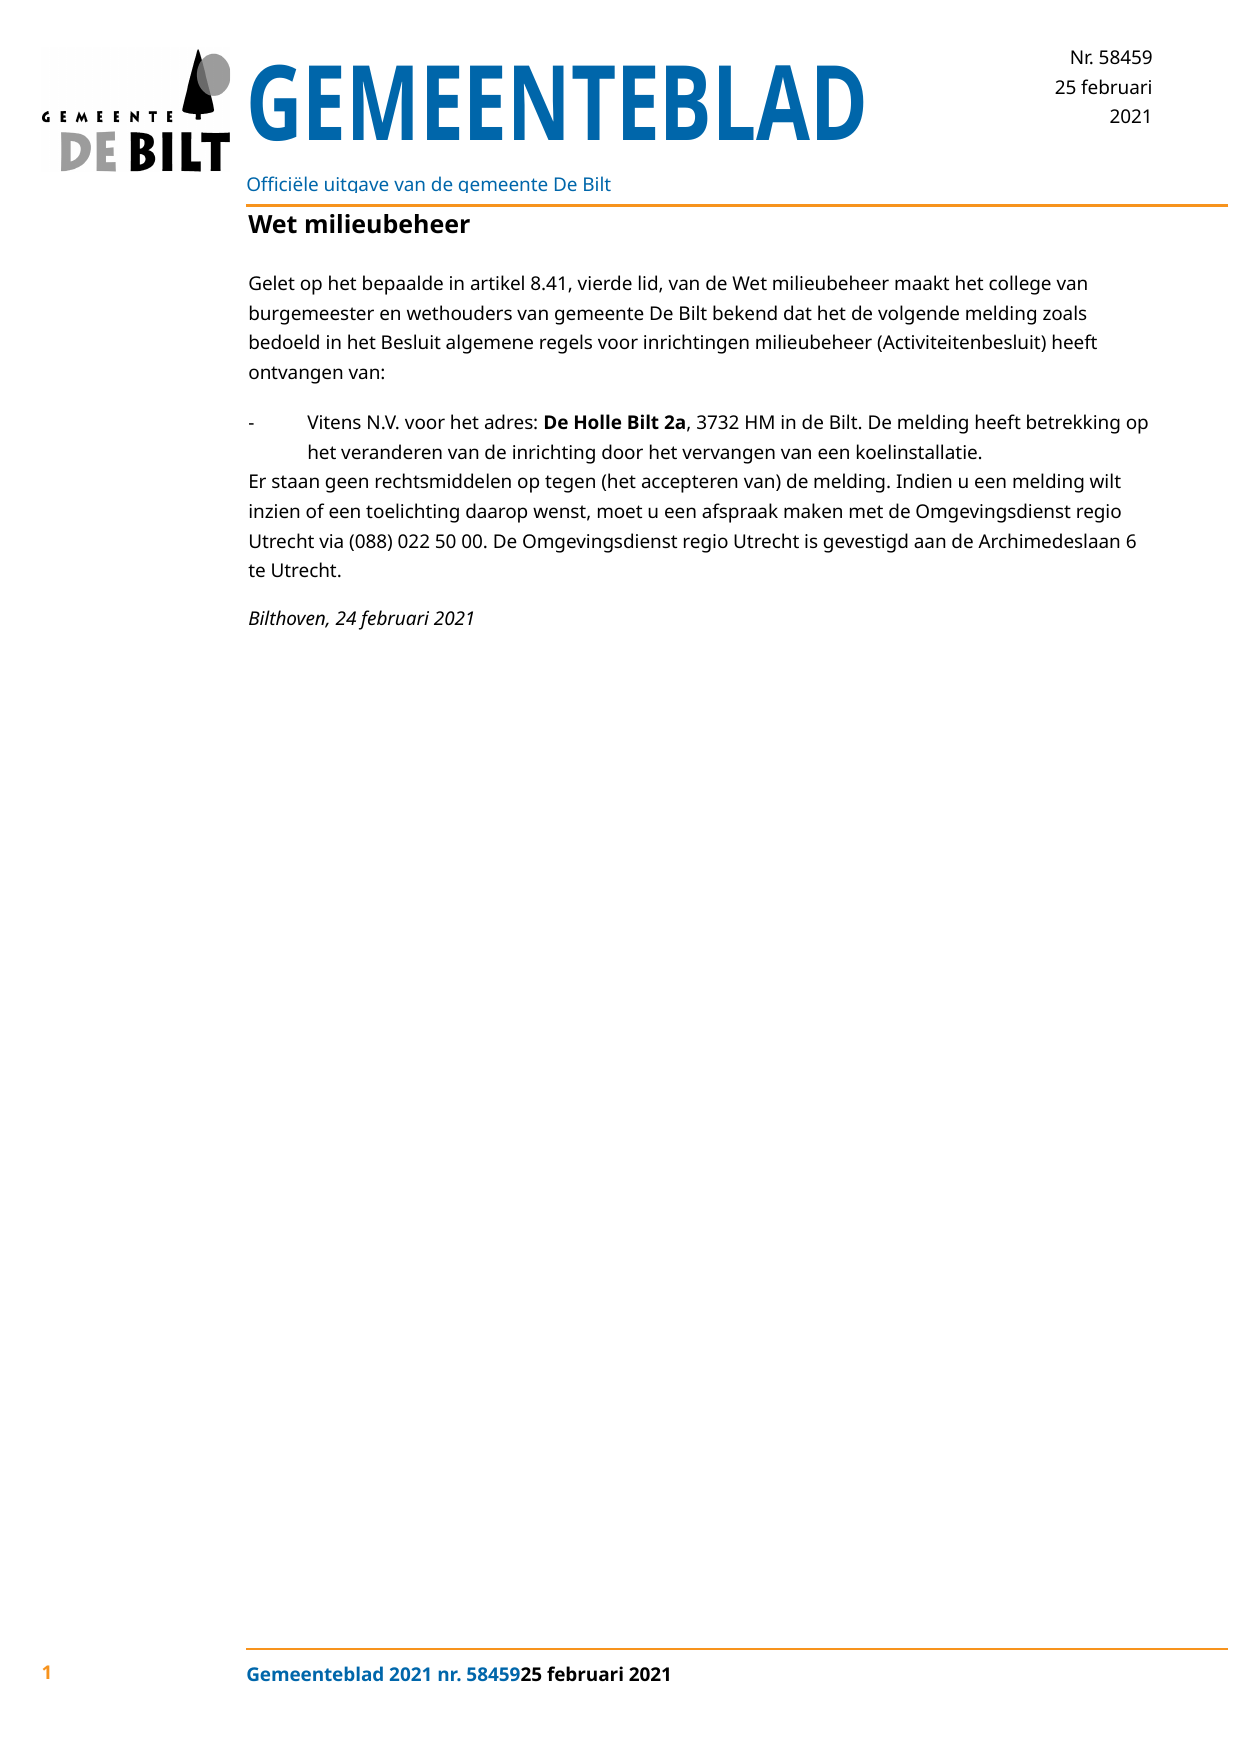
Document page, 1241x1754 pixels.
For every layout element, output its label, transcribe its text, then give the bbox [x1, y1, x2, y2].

text Bilthoven, 24 februari 2021 [248, 605, 1152, 631]
text Wet milieubeheer [248, 207, 1152, 241]
text Gelet op het bepaalde in artikel 8.41, vierde lid, van de Wet milieubeheer maakt het college van burgemeester en wethouders van gemeente De Bilt bekend dat het de volgende melding zoals bedoeld in het Besluit algemene regels voor inrichtingen milieubeheer (Activiteitenbesluit) heeft ontvangen van: [248, 270, 1152, 385]
list Vitens N.V. voor het adres: De Holle Bilt 2a, 3732 HM in de Bilt. De melding heeft betrekking op het veranderen van de inrichting door het vervangen van een koelinstallatie. [248, 409, 1152, 465]
text Er staan geen rechtsmiddelen op tegen (het accepteren van) de melding. Indien u een melding wilt inzien of een toelichting daarop wenst, moet u een afspraak maken met de Omgevingsdienst regio Utrecht via (088) 022 50 00. De Omgevingsdienst regio Utrecht is gevestigd aan de Archimedeslaan 6 te Utrecht. [248, 469, 1152, 583]
picture [41, 47, 231, 172]
